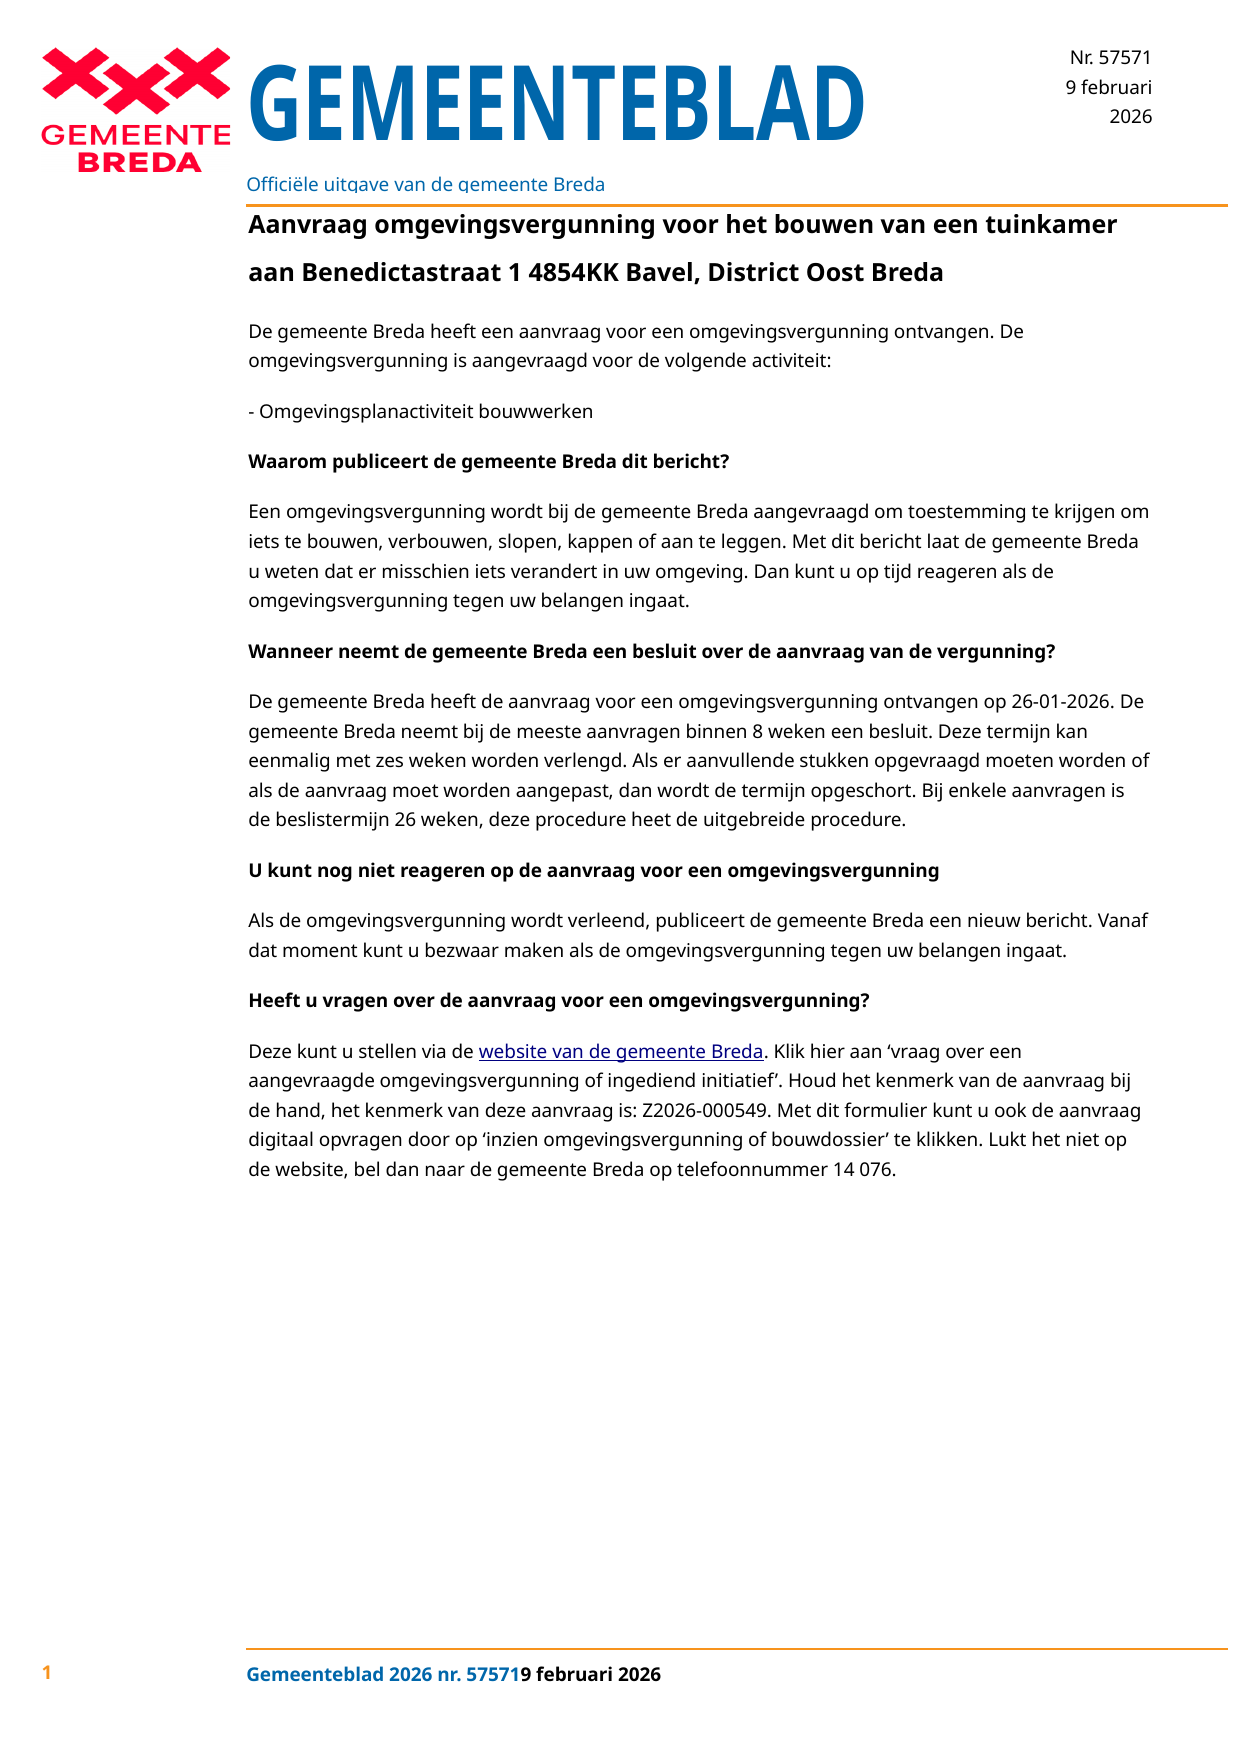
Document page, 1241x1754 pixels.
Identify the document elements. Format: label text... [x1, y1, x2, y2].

text Aanvraag omgevingsvergunning voor het bouwen van een tuinkamer aan Benedictastraat 1 4854KK Bavel, District Oost Breda [248, 207, 1152, 288]
text U kunt nog niet reageren op de aanvraag voor een omgevingsvergunning [248, 857, 1152, 883]
text Een omgevingsvergunning wordt bij de gemeente Breda aangevraagd om toestemming te krijgen om iets te bouwen, verbouwen, slopen, kappen of aan te leggen. Met dit bericht laat de gemeente Breda u weten dat er misschien iets verandert in uw omgeving. Dan kunt u op tijd reageren als de omgevingsvergunning tegen uw belangen ingaat. [248, 499, 1152, 613]
text Wanneer neemt de gemeente Breda een besluit over de aanvraag van de vergunning? [248, 638, 1152, 664]
picture [41, 47, 231, 172]
text Deze kunt u stellen via de website van de gemeente Breda. Klik hier aan ‘vraag over een aangevraagde omgevingsvergunning of ingediend initiatief’. Houd het kenmerk van de aanvraag bij de hand, het kenmerk van deze aanvraag is: Z2026-000549. Met dit formulier kunt u ook de aanvraag digitaal opvragen door op ‘inzien omgevingsvergunning of bouwdossier’ te klikken. Lukt het niet op de website, bel dan naar de gemeente Breda op telefoonnummer 14 076. [248, 1038, 1152, 1182]
text Waarom publiceert de gemeente Breda dit bericht? [248, 448, 1152, 474]
text De gemeente Breda heeft de aanvraag voor een omgevingsvergunning ontvangen op 26-01-2026. De gemeente Breda neemt bij de meeste aanvragen binnen 8 weken een besluit. Deze termijn kan eenmalig met zes weken worden verlengd. Als er aanvullende stukken opgevraagd moeten worden of als de aanvraag moet worden aangepast, dan wordt de termijn opgeschort. Bij enkele aanvragen is de beslistermijn 26 weken, deze procedure heet de uitgebreide procedure. [248, 688, 1152, 832]
text Als de omgevingsvergunning wordt verleend, publiceert de gemeente Breda een nieuw bericht. Vanaf dat moment kunt u bezwaar maken als de omgevingsvergunning tegen uw belangen ingaat. [248, 907, 1152, 963]
text - Omgevingsplanactiviteit bouwwerken [248, 398, 1152, 424]
text Heeft u vragen over de aanvraag voor een omgevingsvergunning? [248, 987, 1152, 1013]
text De gemeente Breda heeft een aanvraag voor een omgevingsvergunning ontvangen. De omgevingsvergunning is aangevraagd voor de volgende activiteit: [248, 318, 1152, 373]
